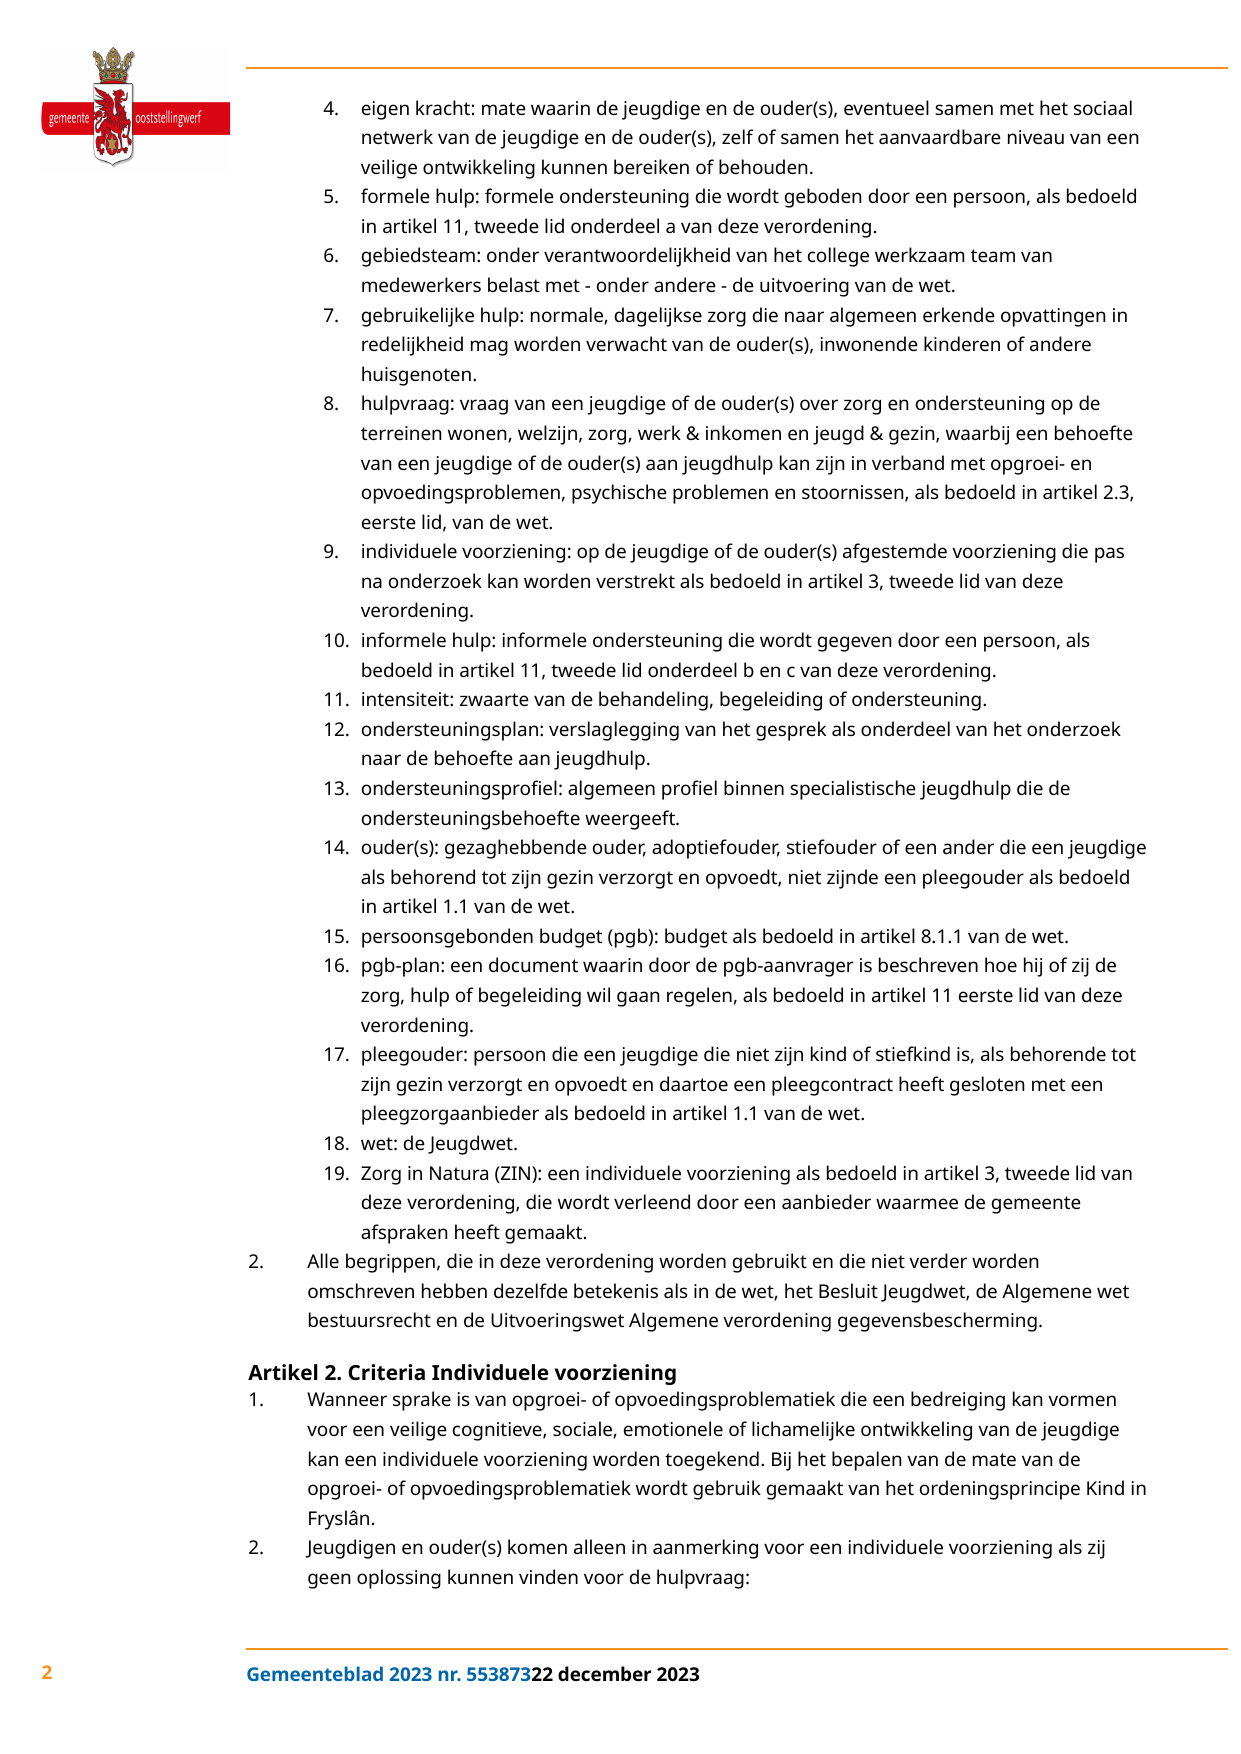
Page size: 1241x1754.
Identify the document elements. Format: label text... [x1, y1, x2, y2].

list pleegouder: persoon die een jeugdige die niet zijn kind of stiefkind is, als behorende tot zijn gezin verzorgt en opvoedt en daartoe een pleegcontract heeft gesloten met een pleegzorgaanbieder als bedoeld in artikel 1.1 van de wet. [323, 1041, 1152, 1126]
list eigen kracht: mate waarin de jeugdige en de ouder(s), eventueel samen met het sociaal netwerk van de jeugdige en de ouder(s), zelf of samen het aanvaardbare niveau van een veilige ontwikkeling kunnen bereiken of behouden. [323, 95, 1152, 180]
list intensiteit: zwaarte van de behandeling, begeleiding of ondersteuning. [323, 686, 1152, 712]
list informele hulp: informele ondersteuning die wordt gegeven door een persoon, als bedoeld in artikel 11, tweede lid onderdeel b en c van deze verordening. [323, 627, 1152, 683]
list wet: de Jeugdwet. [323, 1130, 1152, 1156]
list ondersteuningsprofiel: algemeen profiel binnen specialistische jeugdhulp die de ondersteuningsbehoefte weergeeft. [323, 775, 1152, 831]
list individuele voorziening: op de jeugdige of de ouder(s) afgestemde voorziening die pas na onderzoek kan worden verstrekt als bedoeld in artikel 3, tweede lid van deze verordening. [323, 538, 1152, 623]
list pgb-plan: een document waarin door de pgb-aanvrager is beschreven hoe hij of zij de zorg, hulp of begeleiding wil gaan regelen, als bedoeld in artikel 11 eerste lid van deze verordening. [323, 953, 1152, 1038]
list gebiedsteam: onder verantwoordelijkheid van het college werkzaam team van medewerkers belast met - onder andere - de uitvoering van de wet. [323, 243, 1152, 298]
text Artikel 2. Criteria Individuele voorziening [248, 1358, 1152, 1387]
list formele hulp: formele ondersteuning die wordt geboden door een persoon, als bedoeld in artikel 11, tweede lid onderdeel a van deze verordening. [323, 183, 1152, 239]
list Alle begrippen, die in deze verordening worden gebruikt en die niet verder worden omschreven hebben dezelfde betekenis als in de wet, het Besluit Jeugdwet, de Algemene wet bestuursrecht en de Uitvoeringswet Algemene verordening gegevensbescherming. [248, 1248, 1152, 1333]
picture [41, 47, 231, 172]
list gebruikelijke hulp: normale, dagelijkse zorg die naar algemeen erkende opvattingen in redelijkheid mag worden verwacht van de ouder(s), inwonende kinderen of andere huisgenoten. [323, 302, 1152, 387]
list ondersteuningsplan: verslaglegging van het gesprek als onderdeel van het onderzoek naar de behoefte aan jeugdhulp. [323, 716, 1152, 771]
list persoonsgebonden budget (pgb): budget als bedoeld in artikel 8.1.1 van de wet. [323, 923, 1152, 949]
list Jeugdigen en ouder(s) komen alleen in aanmerking voor een individuele voorziening als zij geen oplossing kunnen vinden voor de hulpvraag: [248, 1534, 1152, 1590]
list Wanneer sprake is van opgroei- of opvoedingsproblematiek die een bedreiging kan vormen voor een veilige cognitieve, sociale, emotionele of lichamelijke ontwikkeling van de jeugdige kan een individuele voorziening worden toegekend. Bij het bepalen van de mate van de opgroei- of opvoedingsproblematiek wordt gebruik gemaakt van het ordeningsprincipe Kind in Fryslân. [248, 1387, 1152, 1531]
list hulpvraag: vraag van een jeugdige of de ouder(s) over zorg en ondersteuning op de terreinen wonen, welzijn, zorg, werk & inkomen en jeugd & gezin, waarbij een behoefte van een jeugdige of de ouder(s) aan jeugdhulp kan zijn in verband met opgroei- en opvoedingsproblemen, psychische problemen en stoornissen, als bedoeld in artikel 2.3, eerste lid, van de wet. [323, 391, 1152, 535]
list ouder(s): gezaghebbende ouder, adoptiefouder, stiefouder of een ander die een jeugdige als behorend tot zijn gezin verzorgt en opvoedt, niet zijnde een pleegouder als bedoeld in artikel 1.1 van de wet. [323, 834, 1152, 919]
list Zorg in Natura (ZIN): een individuele voorziening als bedoeld in artikel 3, tweede lid van deze verordening, die wordt verleend door een aanbieder waarmee de gemeente afspraken heeft gemaakt. [323, 1160, 1152, 1245]
